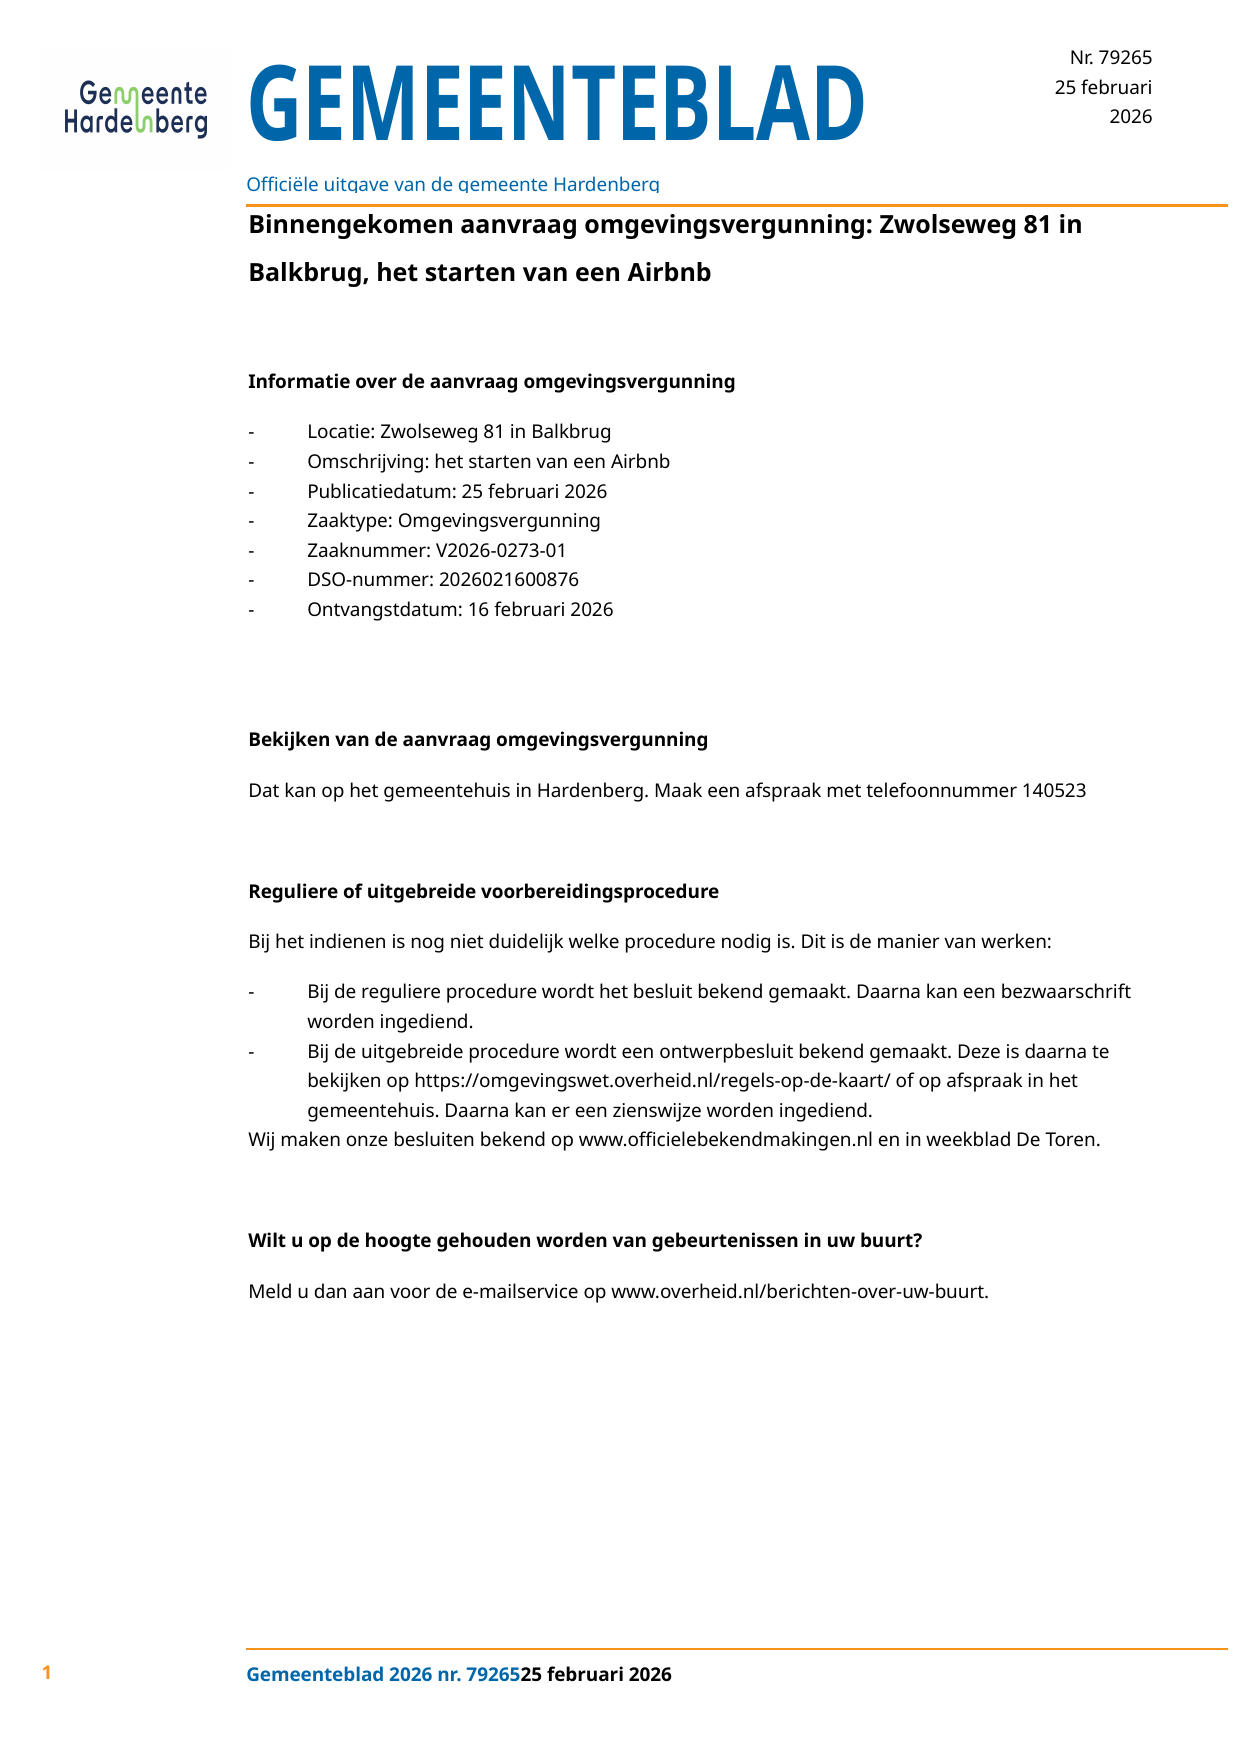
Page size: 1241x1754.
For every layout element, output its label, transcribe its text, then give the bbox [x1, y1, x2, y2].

list Locatie: Zwolseweg 81 in Balkbrug [248, 419, 1152, 444]
text Wij maken onze besluiten bekend op www.officielebekendmakingen.nl en in weekblad De Toren. [248, 1127, 1152, 1152]
text Reguliere of uitgebreide voorbereidingsprocedure [248, 878, 1152, 904]
text Informatie over de aanvraag omgevingsvergunning [248, 368, 1152, 394]
list Bij de uitgebreide procedure wordt een ontwerpbesluit bekend gemaakt. Deze is daarna te bekijken op https://omgevingswet.overheid.nl/regels-op-de-kaart/ of op afspraak in het gemeentehuis. Daarna kan er een zienswijze worden ingediend. [248, 1038, 1152, 1123]
list Publicatiedatum: 25 februari 2026 [248, 478, 1152, 504]
text Bekijken van de aanvraag omgevingsvergunning [248, 727, 1152, 752]
list Ontvangstdatum: 16 februari 2026 [248, 596, 1152, 622]
list DSO-nummer: 2026021600876 [248, 567, 1152, 592]
text Meld u dan aan voor de e-mailservice op www.overheid.nl/berichten-over-uw-buurt. [248, 1278, 1152, 1304]
list Bij de reguliere procedure wordt het besluit bekend gemaakt. Daarna kan een bezwaarschrift worden ingediend. [248, 979, 1152, 1034]
picture [41, 47, 231, 172]
list Omschrijving: het starten van een Airbnb [248, 448, 1152, 474]
list Zaaknummer: V2026-0273-01 [248, 537, 1152, 563]
text Bij het indienen is nog niet duidelijk welke procedure nodig is. Dit is de manier van werken: [248, 928, 1152, 954]
text Dat kan op het gemeentehuis in Hardenberg. Maak een afspraak met telefoonnummer 140523 [248, 777, 1152, 803]
text Binnengekomen aanvraag omgevingsvergunning: Zwolseweg 81 in Balkbrug, het starten van een Airbnb [248, 207, 1152, 288]
text Wilt u op de hoogte gehouden worden van gebeurtenissen in uw buurt? [248, 1227, 1152, 1253]
list Zaaktype: Omgevingsvergunning [248, 507, 1152, 533]
